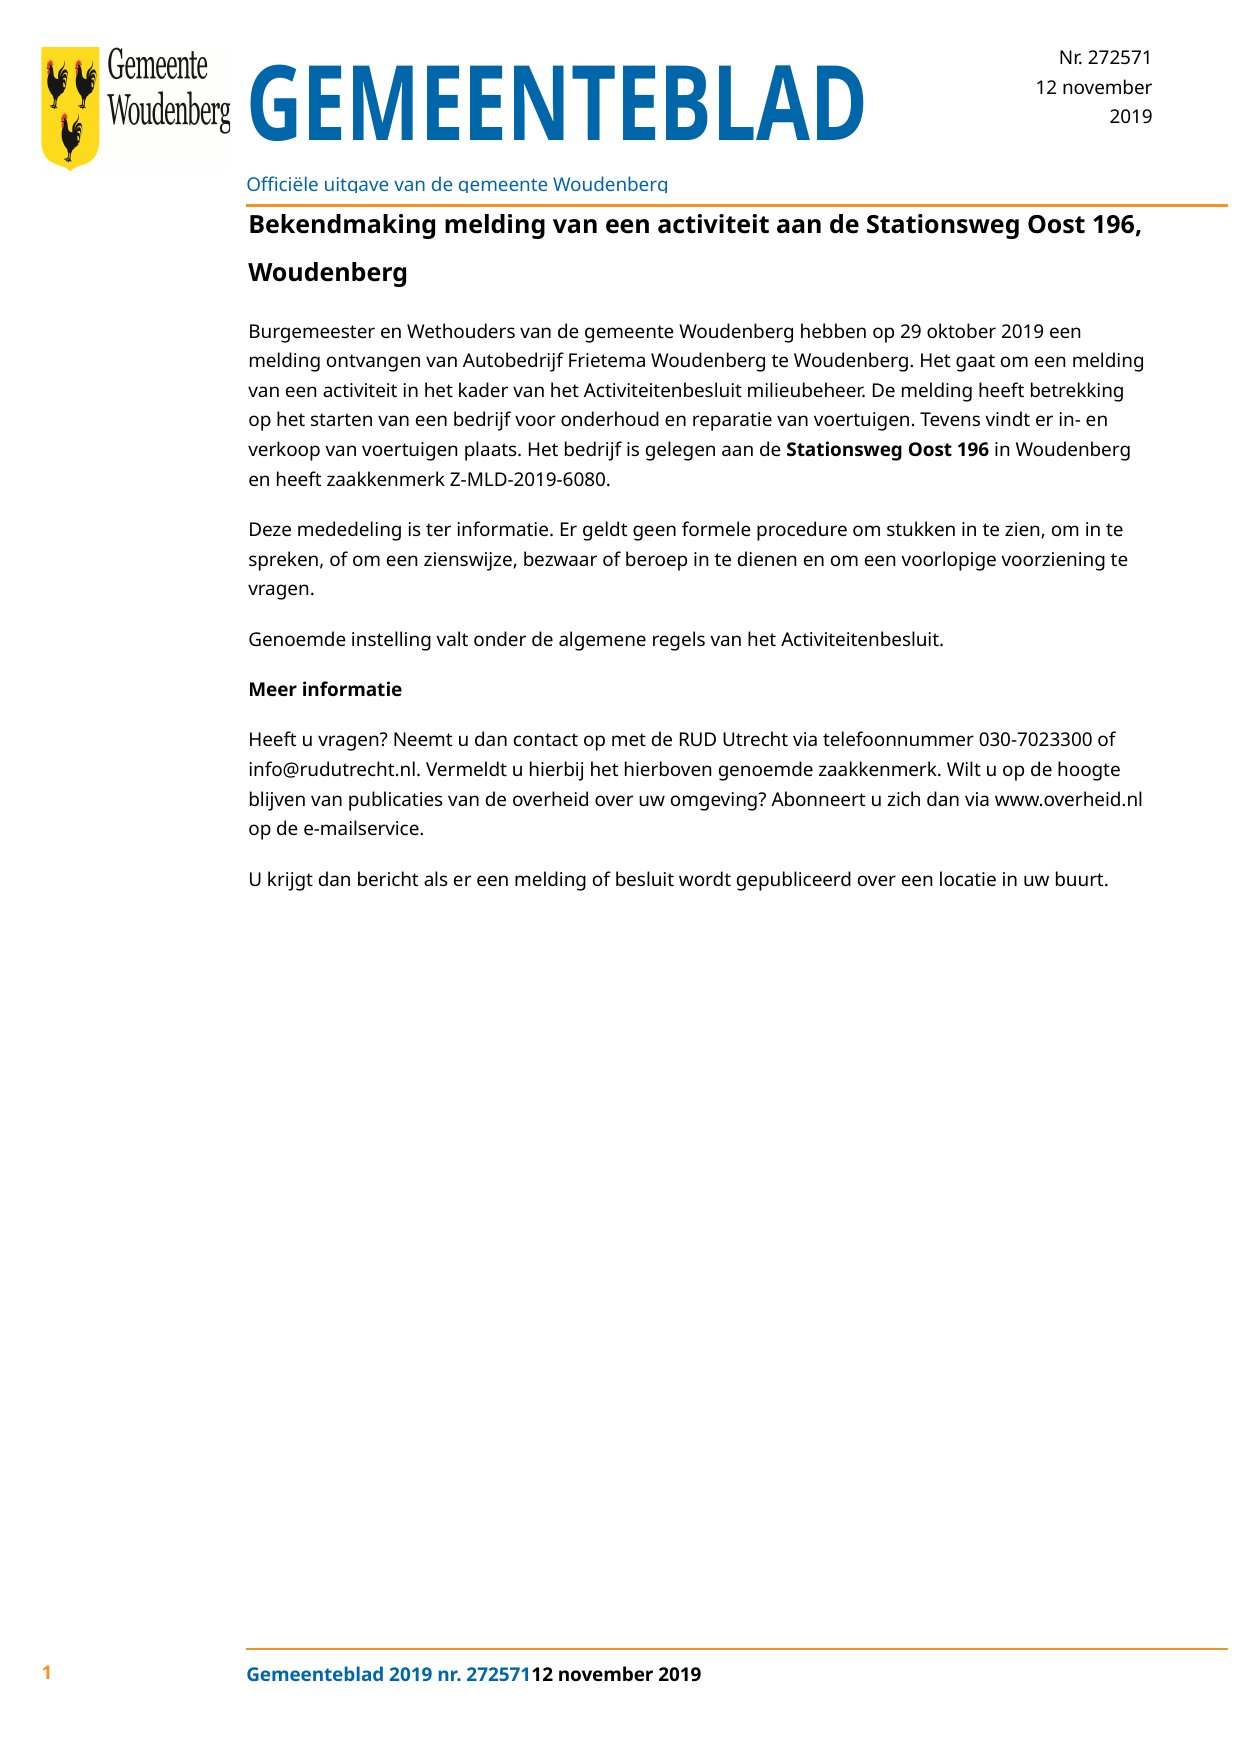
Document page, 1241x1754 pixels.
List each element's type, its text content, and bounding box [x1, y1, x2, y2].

text Meer informatie [248, 676, 1152, 702]
text Genoemde instelling valt onder de algemene regels van het Activiteitenbesluit. [248, 626, 1152, 652]
text Burgemeester en Wethouders van de gemeente Woudenberg hebben op 29 oktober 2019 een melding ontvangen van Autobedrijf Frietema Woudenberg te Woudenberg. Het gaat om een melding van een activiteit in het kader van het Activiteitenbesluit milieubeheer. De melding heeft betrekking op het starten van een bedrijf voor onderhoud en reparatie van voertuigen. Tevens vindt er in- en verkoop van voertuigen plaats. Het bedrijf is gelegen aan de Stationsweg Oost 196 in Woudenberg en heeft zaakkenmerk Z-MLD-2019-6080. [248, 318, 1152, 492]
text U krijgt dan bericht als er een melding of besluit wordt gepubliceerd over een locatie in uw buurt. [248, 866, 1152, 892]
text Heeft u vragen? Neemt u dan contact op met de RUD Utrecht via telefoonnummer 030-7023300 of info@rudutrecht.nl. Vermeldt u hierbij het hierboven genoemde zaakkenmerk. Wilt u op de hoogte blijven van publicaties van de overheid over uw omgeving? Abonneert u zich dan via www.overheid.nl op de e-mailservice. [248, 727, 1152, 841]
text Deze mededeling is ter informatie. Er geldt geen formele procedure om stukken in te zien, om in te spreken, of om een zienswijze, bezwaar of beroep in te dienen en om een voorlopige voorziening te vragen. [248, 516, 1152, 601]
picture [41, 47, 231, 172]
text Bekendmaking melding van een activiteit aan de Stationsweg Oost 196, Woudenberg [248, 207, 1152, 288]
